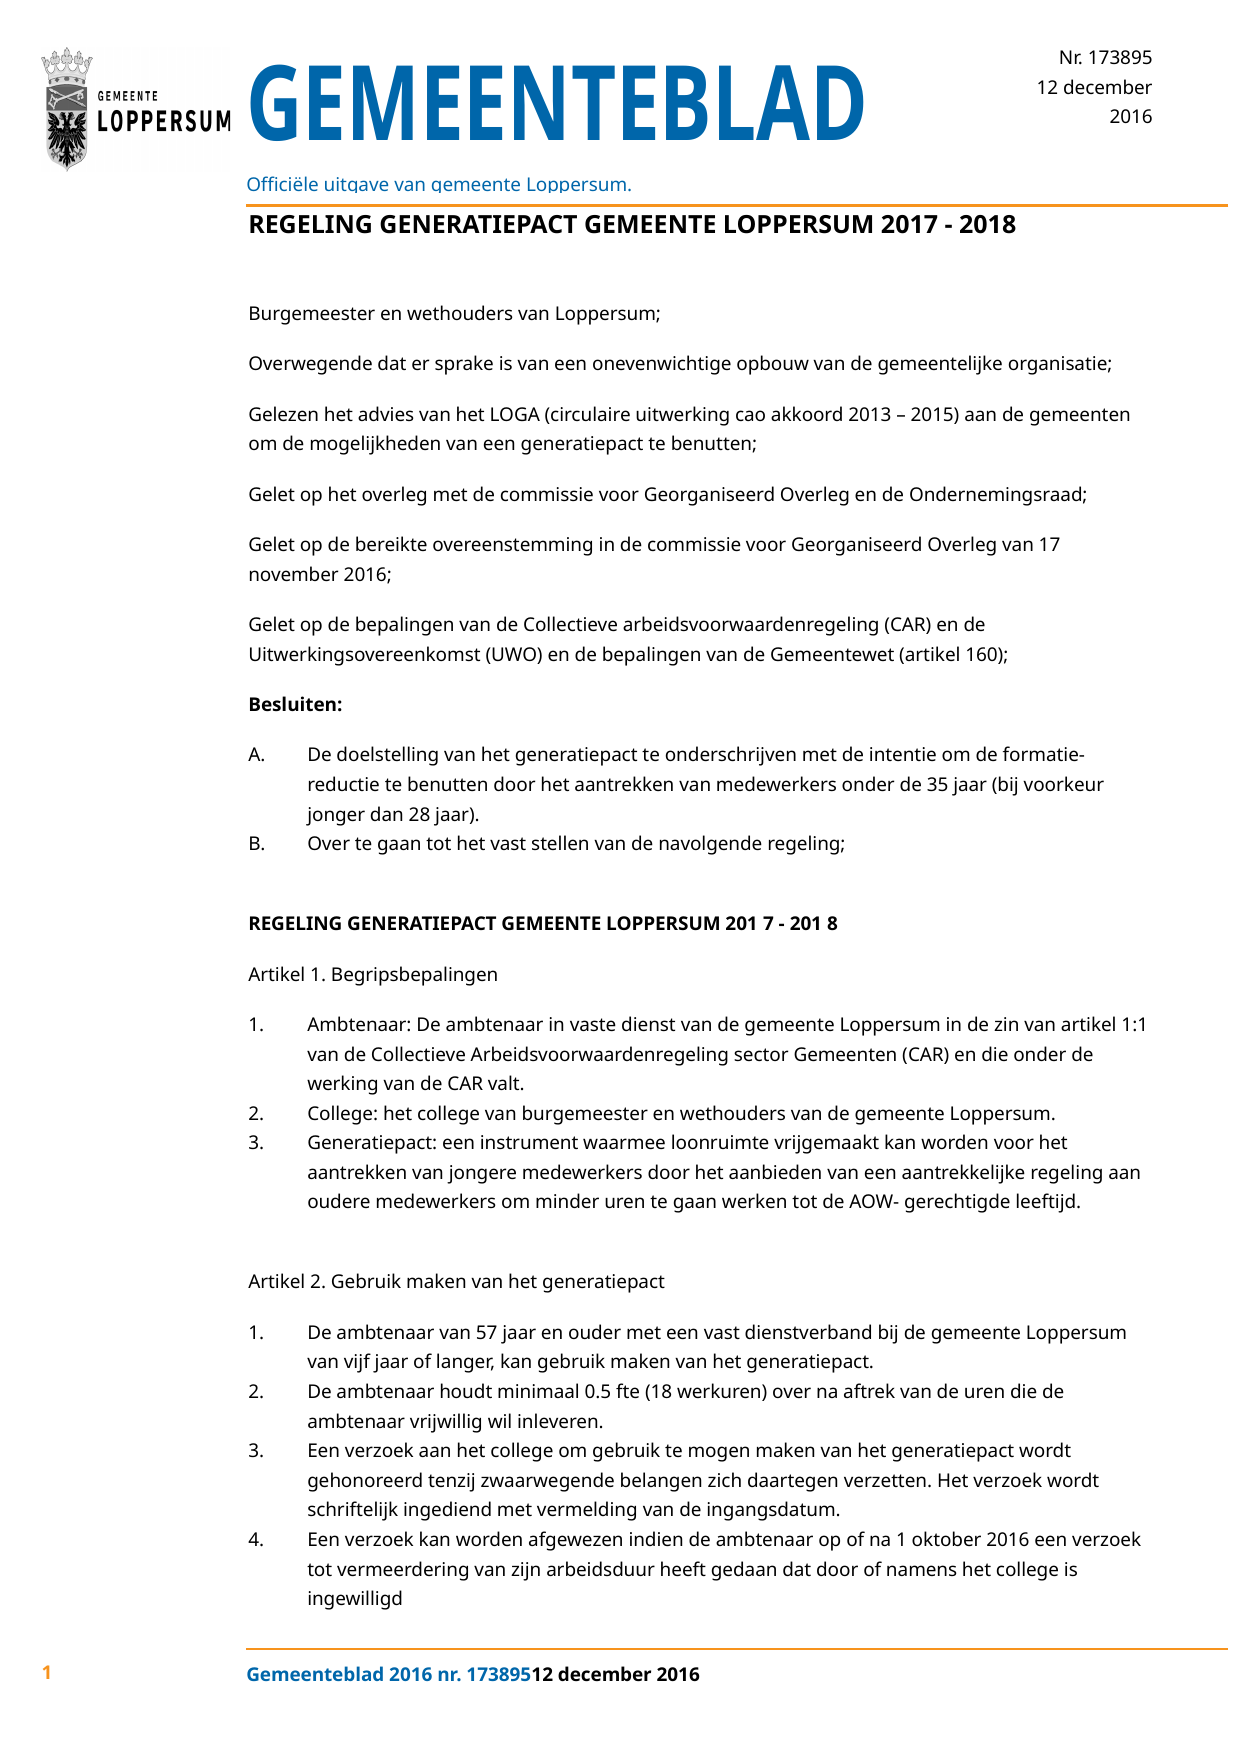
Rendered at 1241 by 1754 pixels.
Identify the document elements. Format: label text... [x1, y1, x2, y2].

text REGELING GENERATIEPACT GEMEENTE LOPPERSUM 2017 - 2018 [248, 207, 1152, 241]
list Generatiepact: een instrument waarmee loonruimte vrijgemaakt kan worden voor het aantrekken van jongere medewerkers door het aanbieden van een aantrekkelijke regeling aan oudere medewerkers om minder uren te gaan werken tot de AOW- gerechtigde leeftijd. [248, 1129, 1152, 1214]
list De doelstelling van het generatiepact te onderschrijven met de intentie om de formatie- reductie te benutten door het aantrekken van medewerkers onder de 35 jaar (bij voorkeur jonger dan 28 jaar). [248, 742, 1152, 826]
text Burgemeester en wethouders van Loppersum; [248, 300, 1152, 326]
list De ambtenaar houdt minimaal 0.5 fte (18 werkuren) over na aftrek van de uren die de ambtenaar vrijwillig wil inleveren. [248, 1378, 1152, 1433]
list Een verzoek kan worden afgewezen indien de ambtenaar op of na 1 oktober 2016 een verzoek tot vermeerdering van zijn arbeidsduur heeft gedaan dat door of namens het college is ingewilligd [248, 1526, 1152, 1611]
text Overwegende dat er sprake is van een onevenwichtige opbouw van de gemeentelijke organisatie; [248, 350, 1152, 376]
list Ambtenaar: De ambtenaar in vaste dienst van de gemeente Loppersum in de zin van artikel 1:1 van de Collectieve Arbeidsvoorwaardenregeling sector Gemeenten (CAR) en die onder de werking van de CAR valt. [248, 1011, 1152, 1096]
text Artikel 2. Gebruik maken van het generatiepact [248, 1269, 1152, 1294]
text Artikel 1. Begripsbepalingen [248, 961, 1152, 986]
list De ambtenaar van 57 jaar en ouder met een vast dienstverband bij de gemeente Loppersum van vijf jaar of langer, kan gebruik maken van het generatiepact. [248, 1319, 1152, 1374]
list Een verzoek aan het college om gebruik te mogen maken van het generatiepact wordt gehonoreerd tenzij zwaarwegende belangen zich daartegen verzetten. Het verzoek wordt schriftelijk ingediend met vermelding van de ingangsdatum. [248, 1437, 1152, 1522]
picture [41, 47, 231, 172]
text Besluiten: [248, 691, 1152, 717]
list College: het college van burgemeester en wethouders van de gemeente Loppersum. [248, 1100, 1152, 1126]
text Gelet op het overleg met de commissie voor Georganiseerd Overleg en de Ondernemingsraad; [248, 481, 1152, 506]
text Gelet op de bereikte overeenstemming in de commissie voor Georganiseerd Overleg van 17 november 2016; [248, 531, 1152, 586]
text Gelet op de bepalingen van de Collectieve arbeidsvoorwaardenregeling (CAR) en de Uitwerkingsovereenkomst (UWO) en de bepalingen van de Gemeentewet (artikel 160); [248, 611, 1152, 666]
list Over te gaan tot het vast stellen van de navolgende regeling; [248, 830, 1152, 856]
text Gelezen het advies van het LOGA (circulaire uitwerking cao akkoord 2013 – 2015) aan de gemeenten om de mogelijkheden van een generatiepact te benutten; [248, 401, 1152, 456]
text REGELING GENERATIEPACT GEMEENTE LOPPERSUM 201 7 - 201 8 [248, 910, 1152, 936]
